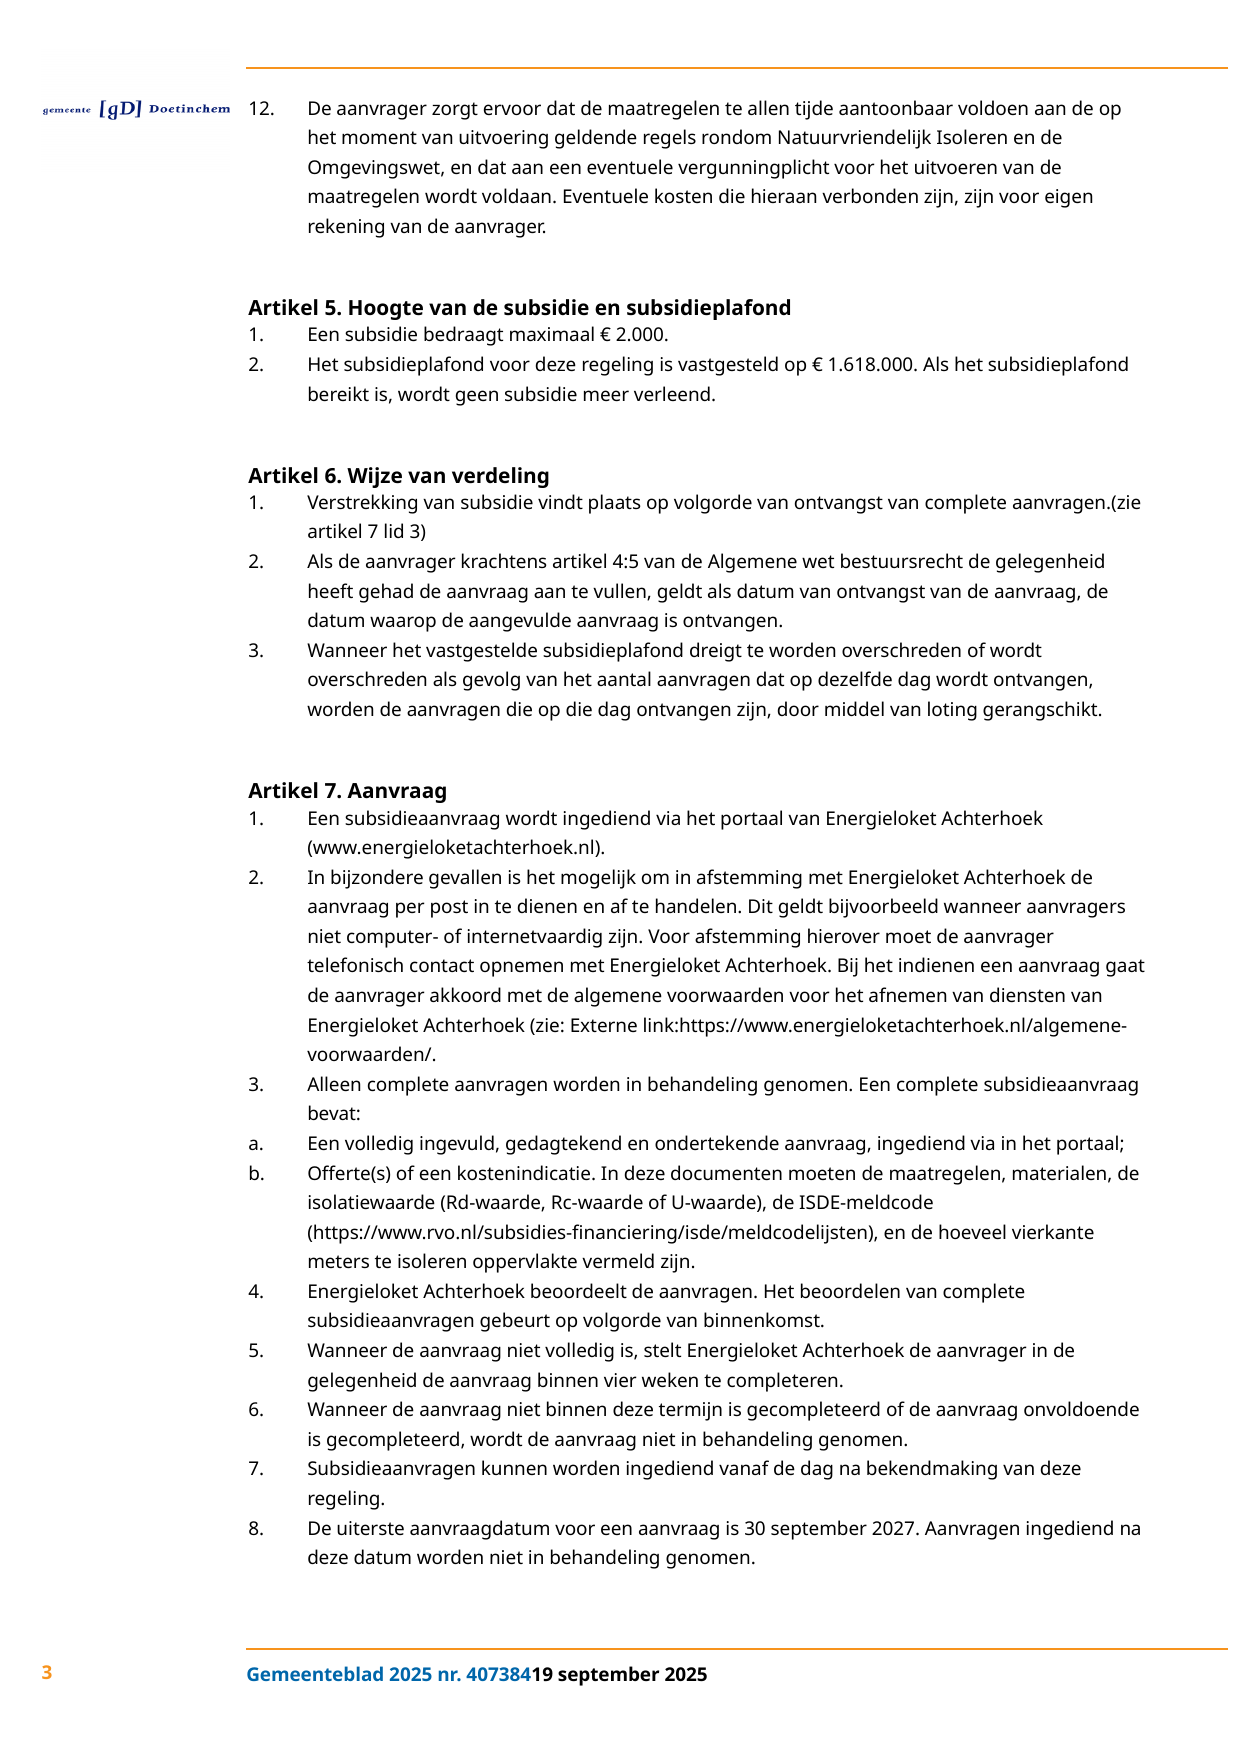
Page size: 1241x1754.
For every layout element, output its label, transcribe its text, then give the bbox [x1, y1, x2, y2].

text Artikel 6. Wijze van verdeling [248, 461, 1152, 489]
list Een subsidie bedraagt maximaal € 2.000. [248, 322, 1152, 347]
text Artikel 7. Aanvraag [248, 776, 1152, 805]
list De uiterste aanvraagdatum voor een aanvraag is 30 september 2027. Aanvragen ingediend na deze datum worden niet in behandeling genomen. [248, 1515, 1152, 1570]
list Wanneer de aanvraag niet binnen deze termijn is gecompleteerd of de aanvraag onvoldoende is gecompleteerd, wordt de aanvraag niet in behandeling genomen. [248, 1396, 1152, 1452]
picture [41, 47, 231, 172]
list In bijzondere gevallen is het mogelijk om in afstemming met Energieloket Achterhoek de aanvraag per post in te dienen en af te handelen. Dit geldt bijvoorbeeld wanneer aanvragers niet computer- of internetvaardig zijn. Voor afstemming hierover moet de aanvrager telefonisch contact opnemen met Energieloket Achterhoek. Bij het indienen een aanvraag gaat de aanvrager akkoord met de algemene voorwaarden voor het afnemen van diensten van Energieloket Achterhoek (zie: Externe link:https://www.energieloketachterhoek.nl/algemene-voorwaarden/. [248, 864, 1152, 1067]
text Artikel 5. Hoogte van de subsidie en subsidieplafond [248, 293, 1152, 322]
list Wanneer het vastgestelde subsidieplafond dreigt te worden overschreden of wordt overschreden als gevolg van het aantal aanvragen dat op dezelfde dag wordt ontvangen, worden de aanvragen die op die dag ontvangen zijn, door middel van loting gerangschikt. [248, 637, 1152, 722]
list Offerte(s) of een kostenindicatie. In deze documenten moeten de maatregelen, materialen, de isolatiewaarde (Rd-waarde, Rc-waarde of U-waarde), de ISDE-meldcode (https://www.rvo.nl/subsidies-financiering/isde/meldcodelijsten), en de hoeveel vierkante meters te isoleren oppervlakte vermeld zijn. [248, 1160, 1152, 1274]
list Wanneer de aanvraag niet volledig is, stelt Energieloket Achterhoek de aanvrager in de gelegenheid de aanvraag binnen vier weken te completeren. [248, 1337, 1152, 1392]
list Energieloket Achterhoek beoordeelt de aanvragen. Het beoordelen van complete subsidieaanvragen gebeurt op volgorde van binnenkomst. [248, 1278, 1152, 1333]
list Als de aanvrager krachtens artikel 4:5 van de Algemene wet bestuursrecht de gelegenheid heeft gehad de aanvraag aan te vullen, geldt als datum van ontvangst van de aanvraag, de datum waarop de aangevulde aanvraag is ontvangen. [248, 548, 1152, 633]
list Alleen complete aanvragen worden in behandeling genomen. Een complete subsidieaanvraag bevat: [248, 1071, 1152, 1126]
list Het subsidieplafond voor deze regeling is vastgesteld op € 1.618.000. Als het subsidieplafond bereikt is, wordt geen subsidie meer verleend. [248, 351, 1152, 406]
list De aanvrager zorgt ervoor dat de maatregelen te allen tijde aantoonbaar voldoen aan de op het moment van uitvoering geldende regels rondom Natuurvriendelijk Isoleren en de Omgevingswet, en dat aan een eventuele vergunningplicht voor het uitvoeren van de maatregelen wordt voldaan. Eventuele kosten die hieraan verbonden zijn, zijn voor eigen rekening van de aanvrager. [248, 95, 1152, 239]
list Een volledig ingevuld, gedagtekend en ondertekende aanvraag, ingediend via in het portaal; [248, 1130, 1152, 1156]
list Een subsidieaanvraag wordt ingediend via het portaal van Energieloket Achterhoek (www.energieloketachterhoek.nl). [248, 805, 1152, 860]
list Subsidieaanvragen kunnen worden ingediend vanaf de dag na bekendmaking van deze regeling. [248, 1456, 1152, 1511]
list Verstrekking van subsidie vindt plaats op volgorde van ontvangst van complete aanvragen.(zie artikel 7 lid 3) [248, 489, 1152, 544]
